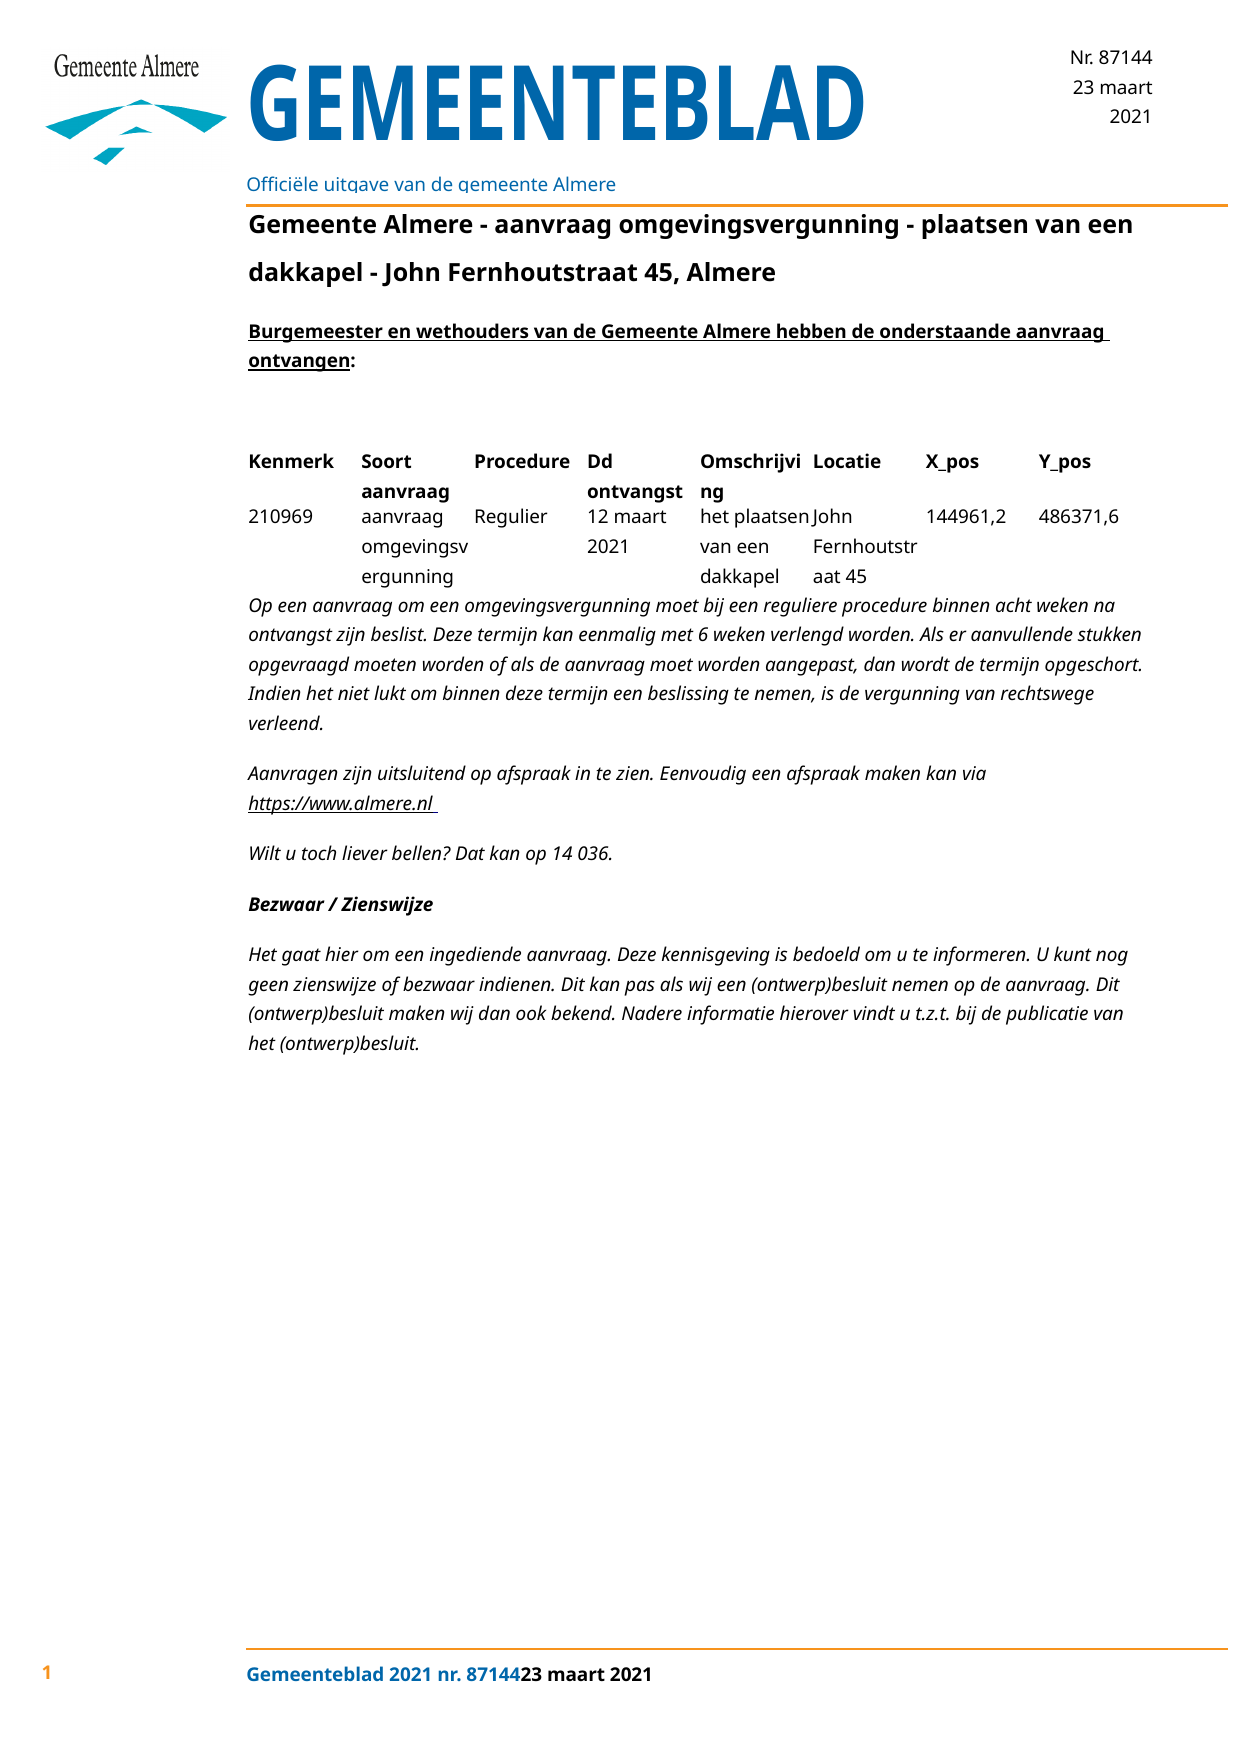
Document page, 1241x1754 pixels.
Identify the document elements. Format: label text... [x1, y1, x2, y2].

table_header X_pos [926, 449, 1038, 504]
table_header Locatie [813, 449, 926, 504]
table_header Y_pos [1039, 449, 1152, 504]
table_header Kenmerk [248, 449, 361, 504]
text Gemeente Almere - aanvraag omgevingsvergunning - plaatsen van een dakkapel - John Fernhoutstraat 45, Almere [248, 207, 1152, 288]
table_cell John Fernhoutstraat 45 [813, 504, 926, 589]
text Wilt u toch liever bellen? Dat kan op 14 036. [248, 841, 1152, 866]
table_cell 12 maart 2021 [587, 504, 700, 589]
table_cell aanvraag omgevingsvergunning [361, 504, 474, 589]
picture [41, 47, 231, 172]
table_header Soort aanvraag [361, 449, 474, 504]
table_header Dd ontvangst [587, 449, 700, 504]
table_cell Regulier [474, 504, 587, 589]
table_cell het plaatsen van een dakkapel [700, 504, 813, 589]
text Bezwaar / Zienswijze [248, 891, 1152, 917]
text Burgemeester en wethouders van de Gemeente Almere hebben de onderstaande aanvraag ontvangen: [248, 318, 1152, 373]
table_cell 486371,6 [1039, 504, 1152, 589]
text Op een aanvraag om een omgevingsvergunning moet bij een reguliere procedure binnen acht weken na ontvangst zijn beslist. Deze termijn kan eenmalig met 6 weken verlengd worden. Als er aanvullende stukken opgevraagd moeten worden of als de aanvraag moet worden aangepast, dan wordt de termijn opgeschort. Indien het niet lukt om binnen deze termijn een beslissing te nemen, is de vergunning van rechtswege verleend. [248, 592, 1152, 736]
table_header Omschrijving [700, 449, 813, 504]
text Aanvragen zijn uitsluitend op afspraak in te zien. Eenvoudig een afspraak maken kan via https://www.almere.nl [248, 761, 1152, 816]
text Het gaat hier om een ingediende aanvraag. Deze kennisgeving is bedoeld om u te informeren. U kunt nog geen zienswijze of bezwaar indienen. Dit kan pas als wij een (ontwerp)besluit nemen op de aanvraag. Dit (ontwerp)besluit maken wij dan ook bekend. Nadere informatie hierover vindt u t.z.t. bij de publicatie van het (ontwerp)besluit. [248, 941, 1152, 1056]
table_header Procedure [474, 449, 587, 504]
table_cell 210969 [248, 504, 361, 589]
table_cell 144961,2 [926, 504, 1038, 589]
